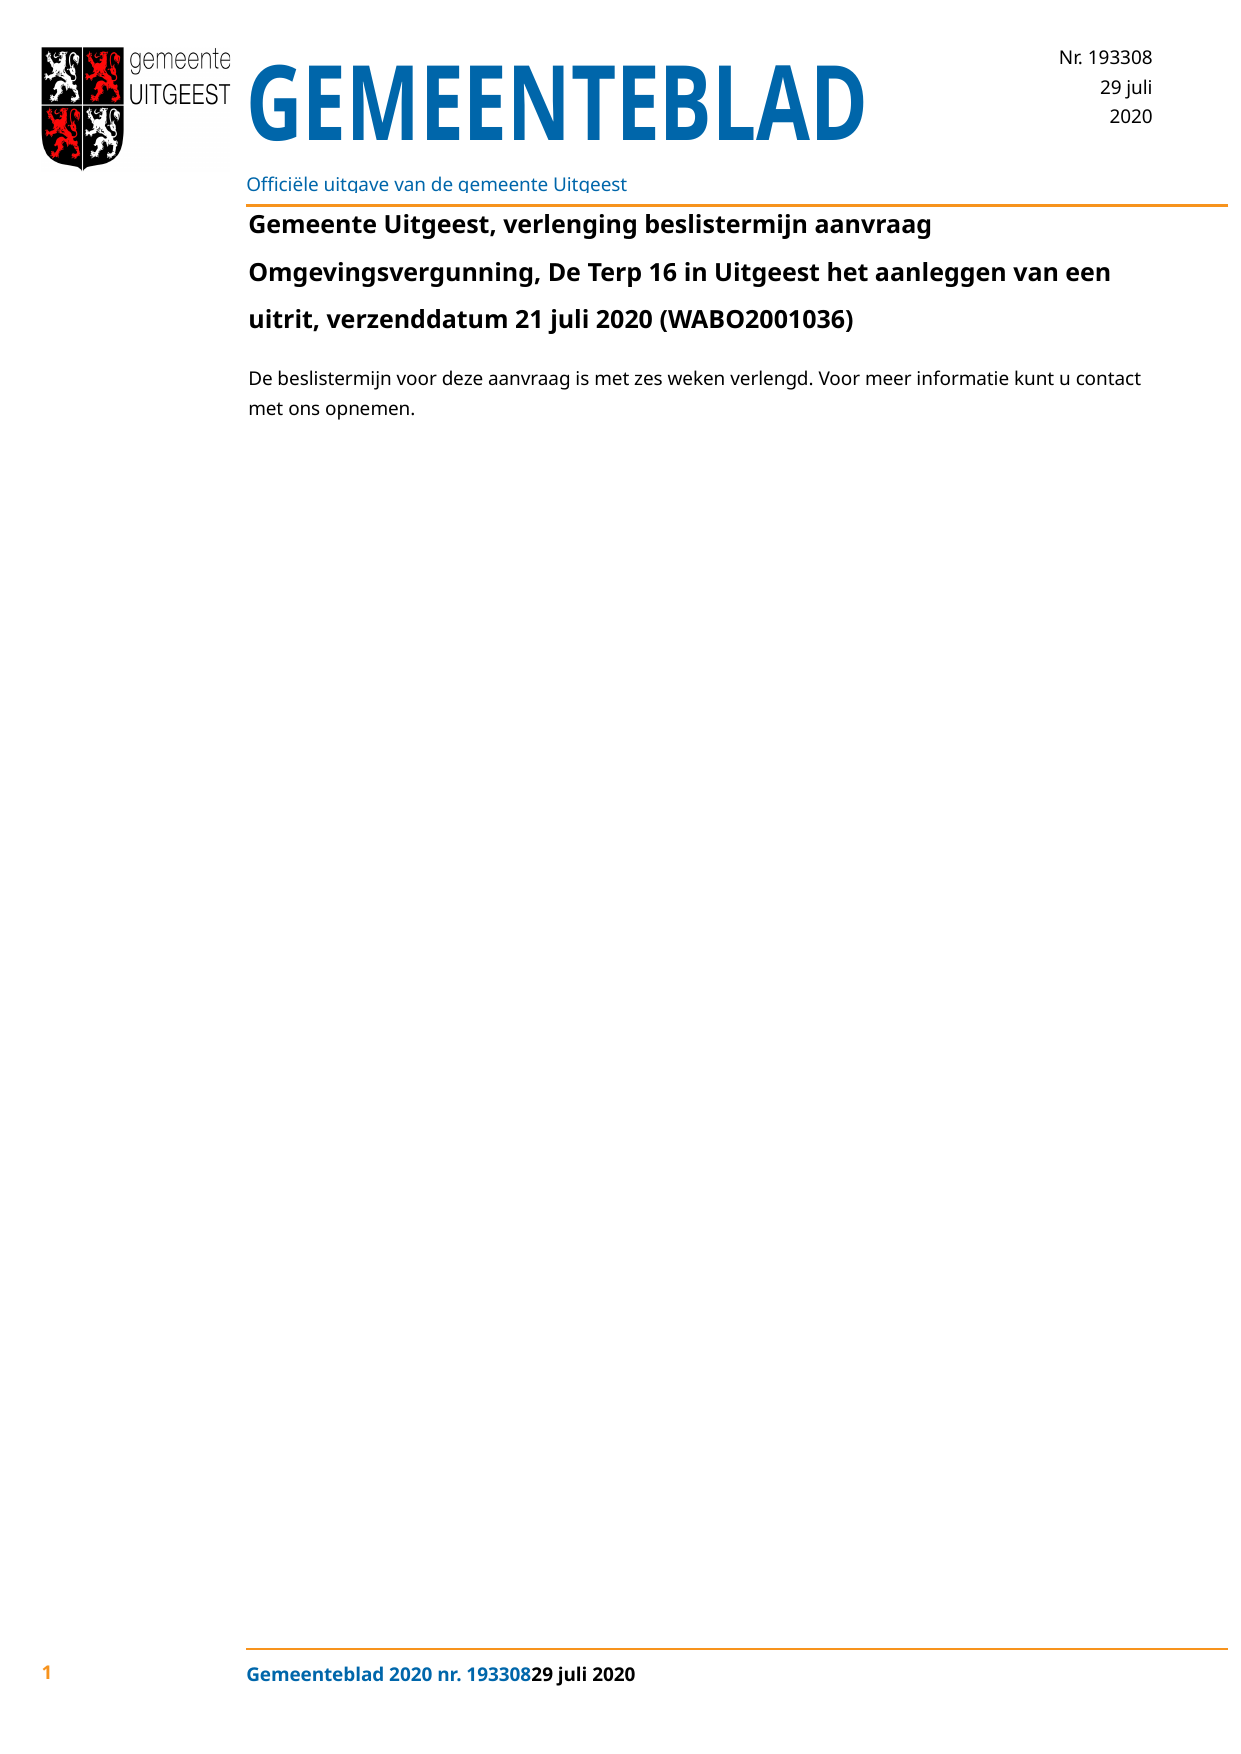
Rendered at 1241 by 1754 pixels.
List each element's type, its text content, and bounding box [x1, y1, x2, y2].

picture [41, 47, 231, 172]
text De beslistermijn voor deze aanvraag is met zes weken verlengd. Voor meer informatie kunt u contact met ons opnemen. [248, 366, 1152, 421]
text Gemeente Uitgeest, verlenging beslistermijn aanvraag Omgevingsvergunning, De Terp 16 in Uitgeest het aanleggen van een uitrit, verzenddatum 21 juli 2020 (WABO2001036) [248, 207, 1152, 336]
